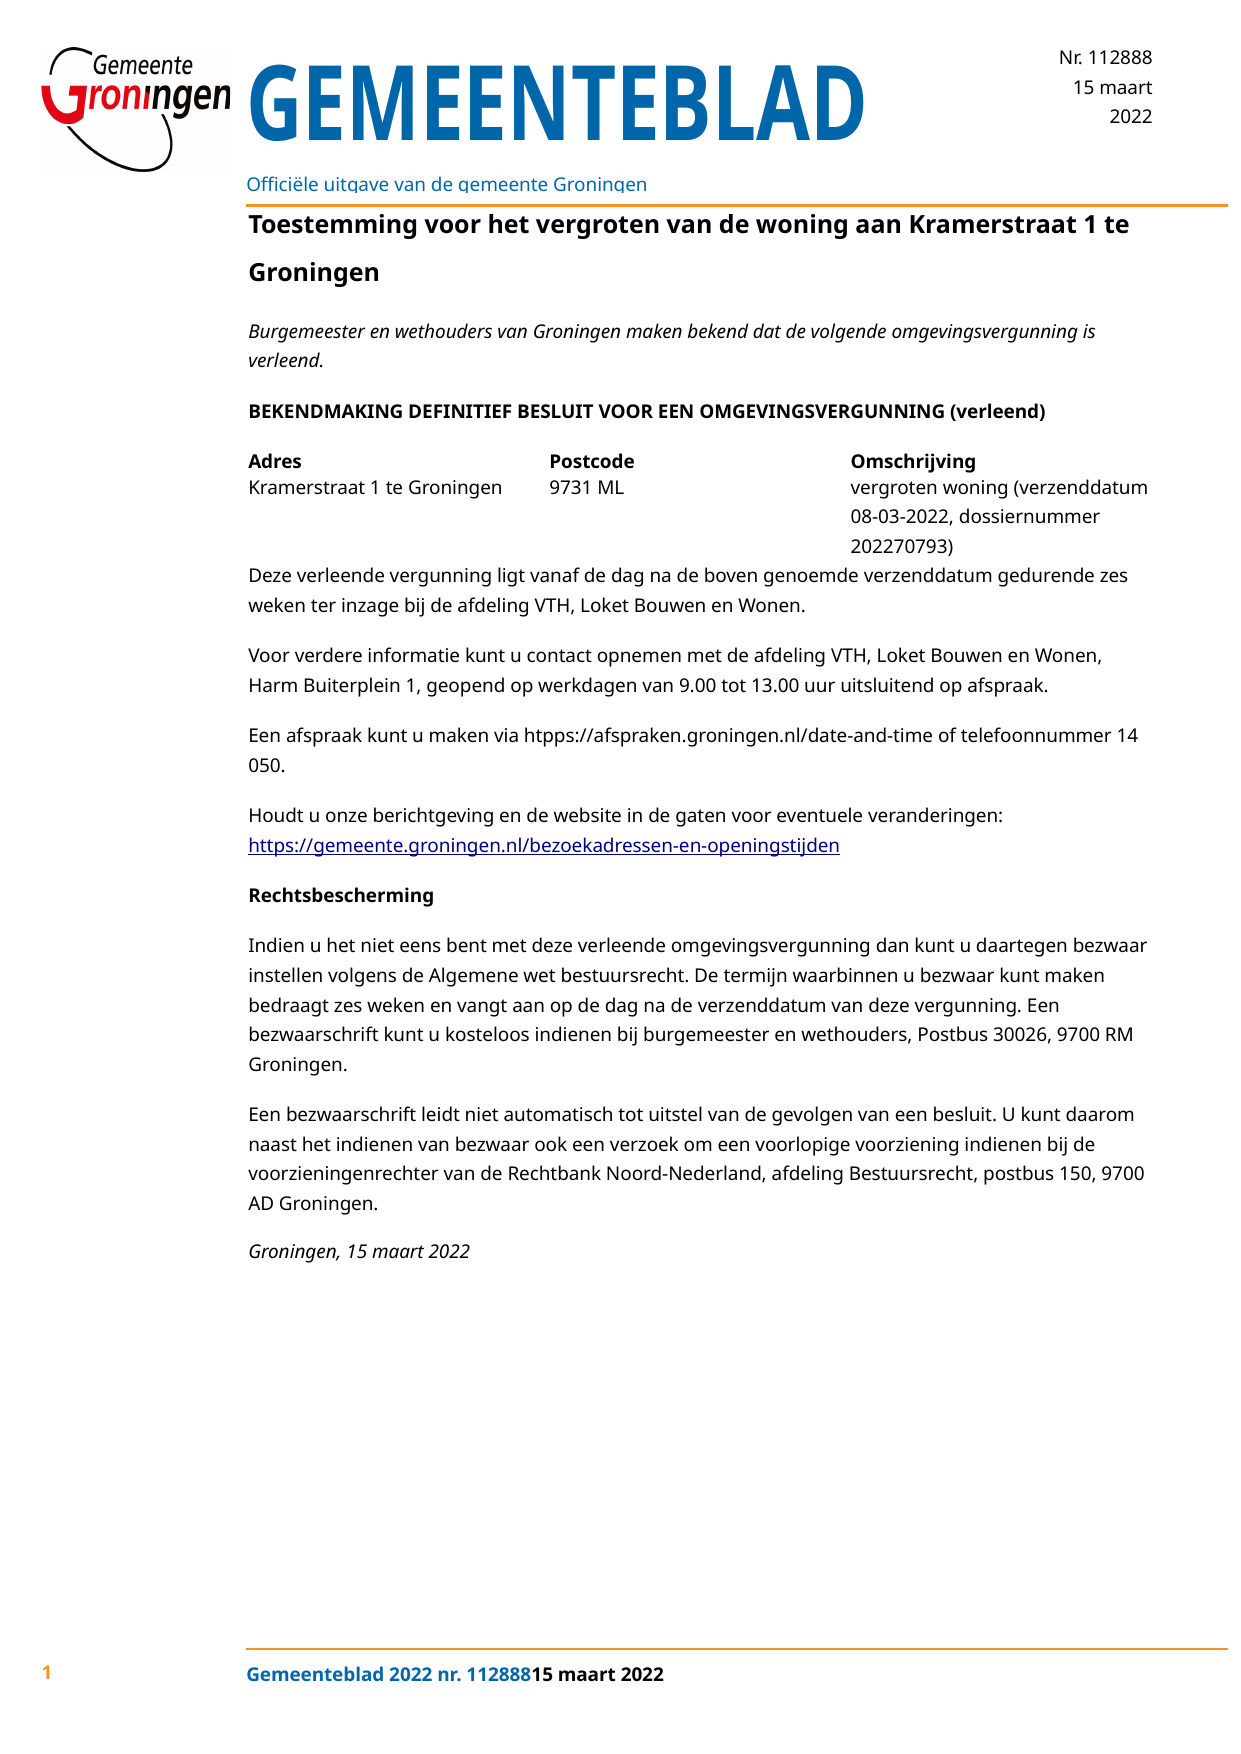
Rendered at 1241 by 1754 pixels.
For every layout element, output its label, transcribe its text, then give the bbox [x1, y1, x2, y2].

text Indien u het niet eens bent met deze verleende omgevingsvergunning dan kunt u daartegen bezwaar instellen volgens de Algemene wet bestuursrecht. De termijn waarbinnen u bezwaar kunt maken bedraagt zes weken en vangt aan op de dag na de verzenddatum van deze vergunning. Een bezwaarschrift kunt u kosteloos indienen bij burgemeester en wethouders, Postbus 30026, 9700 RM Groningen. [248, 933, 1152, 1077]
table_cell vergroten woning (verzenddatum 08-03-2022, dossiernummer 202270793) [850, 474, 1152, 559]
text Groningen, 15 maart 2022 [248, 1238, 1152, 1264]
text Een bezwaarschrift leidt niet automatisch tot uitstel van de gevolgen van een besluit. U kunt daarom naast het indienen van bezwaar ook een verzoek om een voorlopige voorziening indienen bij de voorzieningenrechter van de Rechtbank Noord-Nederland, afdeling Bestuursrecht, postbus 150, 9700 AD Groningen. [248, 1101, 1152, 1216]
table_header Postcode [549, 449, 850, 474]
text Houdt u onze berichtgeving en de website in de gaten voor eventuele veranderingen: https://gemeente.groningen.nl/bezoekadressen-en-openingstijden [248, 802, 1152, 858]
text Een afspraak kunt u maken via htpps://afspraken.groningen.nl/date-and-time of telefoonnummer 14 050. [248, 722, 1152, 778]
text Rechtsbescherming [248, 882, 1152, 908]
table_header Adres [248, 449, 549, 474]
picture [41, 47, 231, 172]
text Toestemming voor het vergroten van de woning aan Kramerstraat 1 te Groningen [248, 207, 1152, 288]
text Voor verdere informatie kunt u contact opnemen met de afdeling VTH, Loket Bouwen en Wonen, Harm Buiterplein 1, geopend op werkdagen van 9.00 tot 13.00 uur uitsluitend op afspraak. [248, 642, 1152, 698]
text Deze verleende vergunning ligt vanaf de dag na de boven genoemde verzenddatum gedurende zes weken ter inzage bij de afdeling VTH, Loket Bouwen en Wonen. [248, 562, 1152, 618]
text BEKENDMAKING DEFINITIEF BESLUIT VOOR EEN OMGEVINGSVERGUNNING (verleend) [248, 398, 1152, 424]
text Burgemeester en wethouders van Groningen maken bekend dat de volgende omgevingsvergunning is verleend. [248, 318, 1152, 373]
table_header Omschrijving [850, 449, 1152, 474]
table_cell 9731 ML [549, 474, 850, 559]
table_cell Kramerstraat 1 te Groningen [248, 474, 549, 559]
